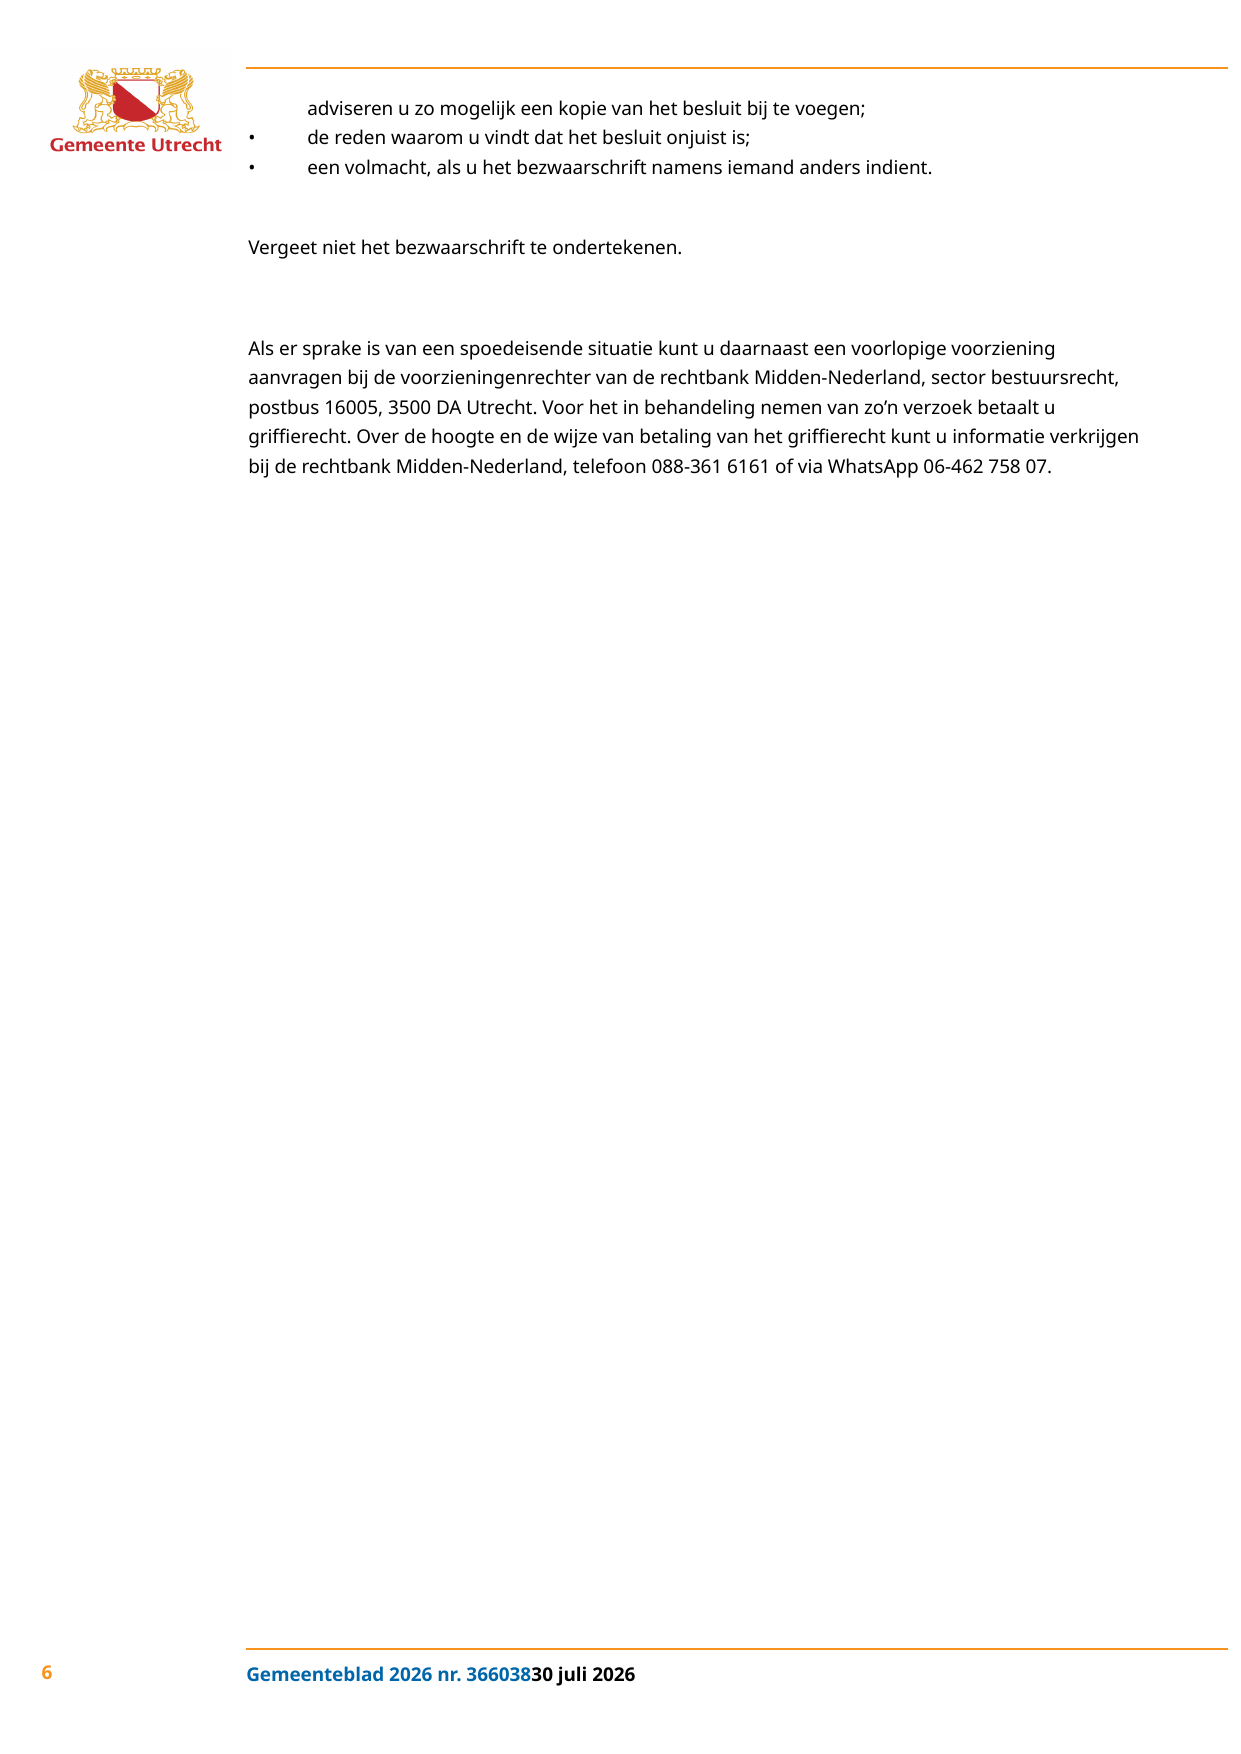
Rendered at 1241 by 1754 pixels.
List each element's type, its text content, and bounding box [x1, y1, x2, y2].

list adviseren u zo mogelijk een kopie van het besluit bij te voegen; [248, 95, 1152, 121]
text Als er sprake is van een spoedeisende situatie kunt u daarnaast een voorlopige voorziening aanvragen bij de voorzieningenrechter van de rechtbank Midden-Nederland, sector bestuursrecht, postbus 16005, 3500 DA Utrecht. Voor het in behandeling nemen van zo’n verzoek betaalt u griffierecht. Over de hoogte en de wijze van betaling van het griffierecht kunt u informatie verkrijgen bij de rechtbank Midden-Nederland, telefoon 088-361 6161 of via WhatsApp 06-462 758 07. [248, 335, 1152, 479]
list een volmacht, als u het bezwaarschrift namens iemand anders indient. [248, 154, 1152, 180]
picture [41, 47, 231, 172]
text Vergeet niet het bezwaarschrift te ondertekenen. [248, 234, 1152, 260]
list de reden waarom u vindt dat het besluit onjuist is; [248, 124, 1152, 150]
